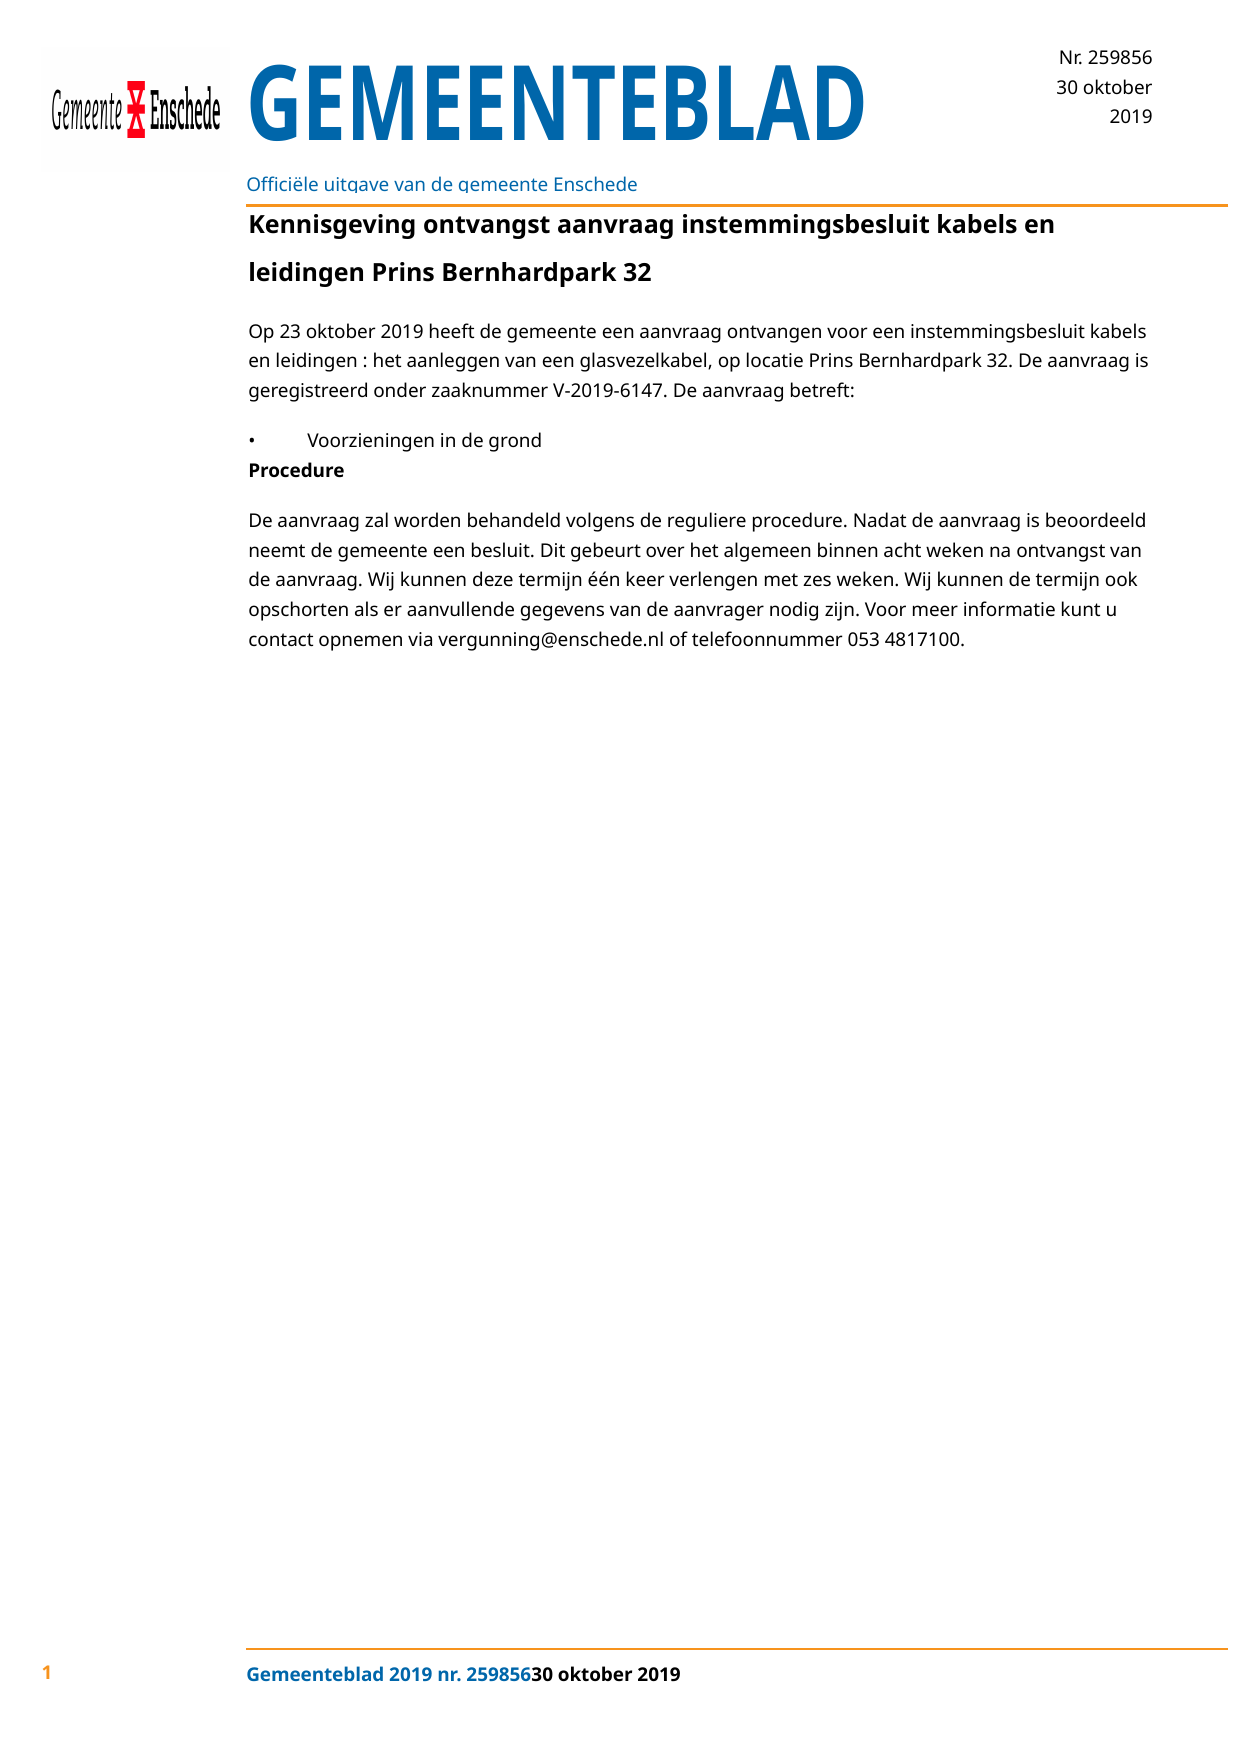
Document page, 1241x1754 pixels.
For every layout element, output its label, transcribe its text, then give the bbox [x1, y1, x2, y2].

text De aanvraag zal worden behandeld volgens de reguliere procedure. Nadat de aanvraag is beoordeeld neemt de gemeente een besluit. Dit gebeurt over het algemeen binnen acht weken na ontvangst van de aanvraag. Wij kunnen deze termijn één keer verlengen met zes weken. Wij kunnen de termijn ook opschorten als er aanvullende gegevens van de aanvrager nodig zijn. Voor meer informatie kunt u contact opnemen via vergunning@enschede.nl of telefoonnummer 053 4817100. [248, 507, 1152, 652]
picture [41, 47, 231, 172]
text Op 23 oktober 2019 heeft de gemeente een aanvraag ontvangen voor een instemmingsbesluit kabels en leidingen : het aanleggen van een glasvezelkabel, op locatie Prins Bernhardpark 32. De aanvraag is geregistreerd onder zaaknummer V-2019-6147. De aanvraag betreft: [248, 318, 1152, 403]
list Voorzieningen in de grond [248, 427, 1152, 453]
text Kennisgeving ontvangst aanvraag instemmingsbesluit kabels en leidingen Prins Bernhardpark 32 [248, 207, 1152, 288]
text Procedure [248, 457, 1152, 483]
